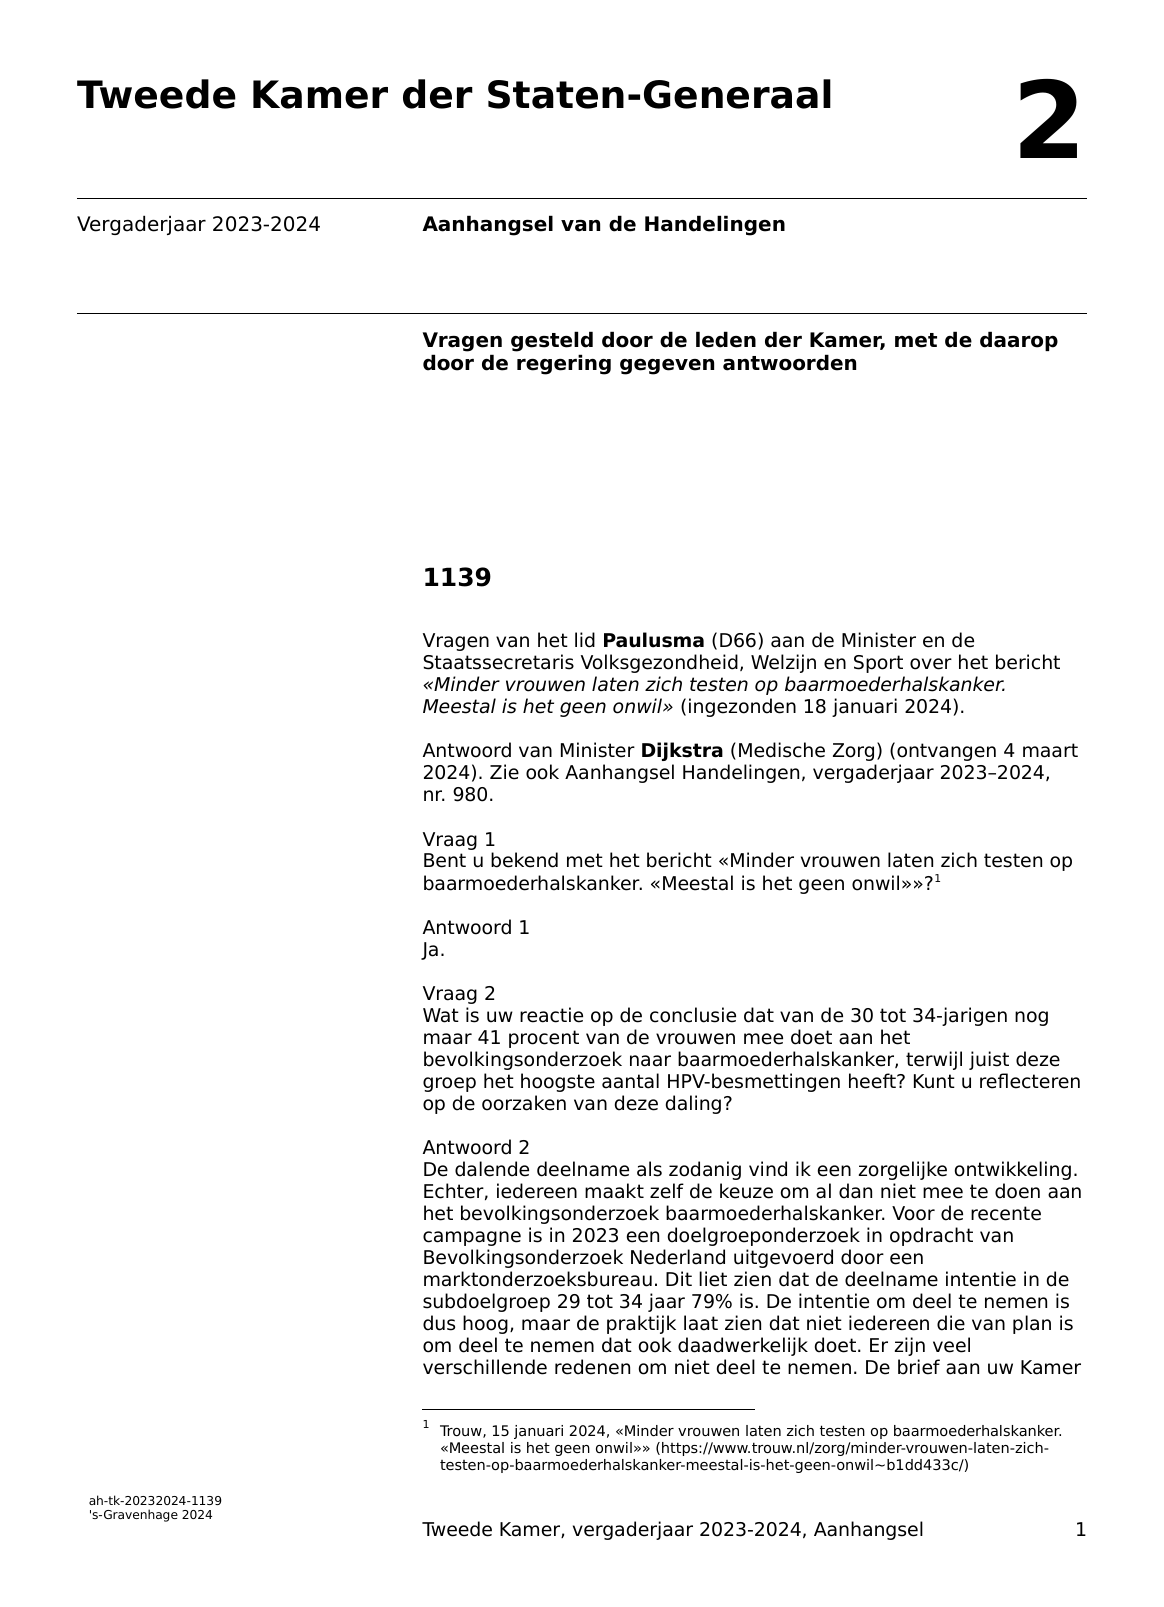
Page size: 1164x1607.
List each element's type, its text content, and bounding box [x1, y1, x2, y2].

text Vraag 1 [422, 828, 1087, 850]
text Antwoord 2 [422, 1137, 1087, 1159]
text Antwoord van Minister Dijkstra (Medische Zorg) (ontvangen 4 maart 2024). Zie ook Aanhangsel Handelingen, vergaderjaar 2023–2024, nr. 980. [422, 740, 1087, 806]
text 1139 [422, 563, 1087, 592]
table_cell Aanhangsel van de Handelingen [422, 199, 1087, 313]
table_cell [77, 314, 422, 375]
text ah-tk-20232024-1139 [88, 1494, 323, 1508]
text Trouw, 15 januari 2024, «Minder vrouwen laten zich testen op baarmoederhalskanker. «Meestal is het geen onwil»» (https://www.trouw.nl/zorg/minder-vrouwen-laten-zich-testen-op-baarmoederhalskanker-meestal-is-het-geen-onwil~b1dd433c/) [422, 1418, 1087, 1474]
text Bent u bekend met het bericht «Minder vrouwen laten zich testen op baarmoederhalskanker. «Meestal is het geen onwil»»? [422, 850, 1087, 894]
text De dalende deelname als zodanig vind ik een zorgelijke ontwikkeling. Echter, iedereen maakt zelf de keuze om al dan niet mee te doen aan het bevolkingsonderzoek baarmoederhalskanker. Voor de recente campagne is in 2023 een doelgroeponderzoek in opdracht van Bevolkingsonderzoek Nederland uitgevoerd door een marktonderzoeksbureau. Dit liet zien dat de deelname intentie in de subdoelgroep 29 tot 34 jaar 79% is. De intentie om deel te nemen is dus hoog, maar de praktijk laat zien dat niet iedereen die van plan is om deel te nemen dat ook daadwerkelijk doet. Er zijn veel verschillende redenen om niet deel te nemen. De brief aan uw Kamer [422, 1159, 1087, 1378]
text Wat is uw reactie op de conclusie dat van de 30 tot 34-jarigen nog maar 41 procent van de vrouwen mee doet aan het bevolkingsonderzoek naar baarmoederhalskanker, terwijl juist deze groep het hoogste aantal HPV-besmettingen heeft? Kunt u reflecteren op de oorzaken van deze daling? [422, 1005, 1087, 1114]
table_cell Vergaderjaar 2023-2024 [77, 199, 422, 313]
text Vraag 2 [422, 983, 1087, 1005]
text 's-Gravenhage 2024 [88, 1508, 323, 1522]
text Vragen van het lid Paulusma (D66) aan de Minister en de Staatssecretaris Volksgezondheid, Welzijn en Sport over het bericht «Minder vrouwen laten zich testen op baarmoederhalskanker. Meestal is het geen onwil» (ingezonden 18 januari 2024). [422, 630, 1087, 718]
text Ja. [422, 938, 1087, 961]
table_cell Vragen gesteld door de leden der Kamer, met de daarop door de regering gegeven antwoorden [422, 314, 1087, 375]
table_header Tweede Kamer der Staten-Generaal [77, 59, 886, 198]
text Antwoord 1 [422, 917, 1087, 938]
table_header 2 [886, 59, 1087, 198]
